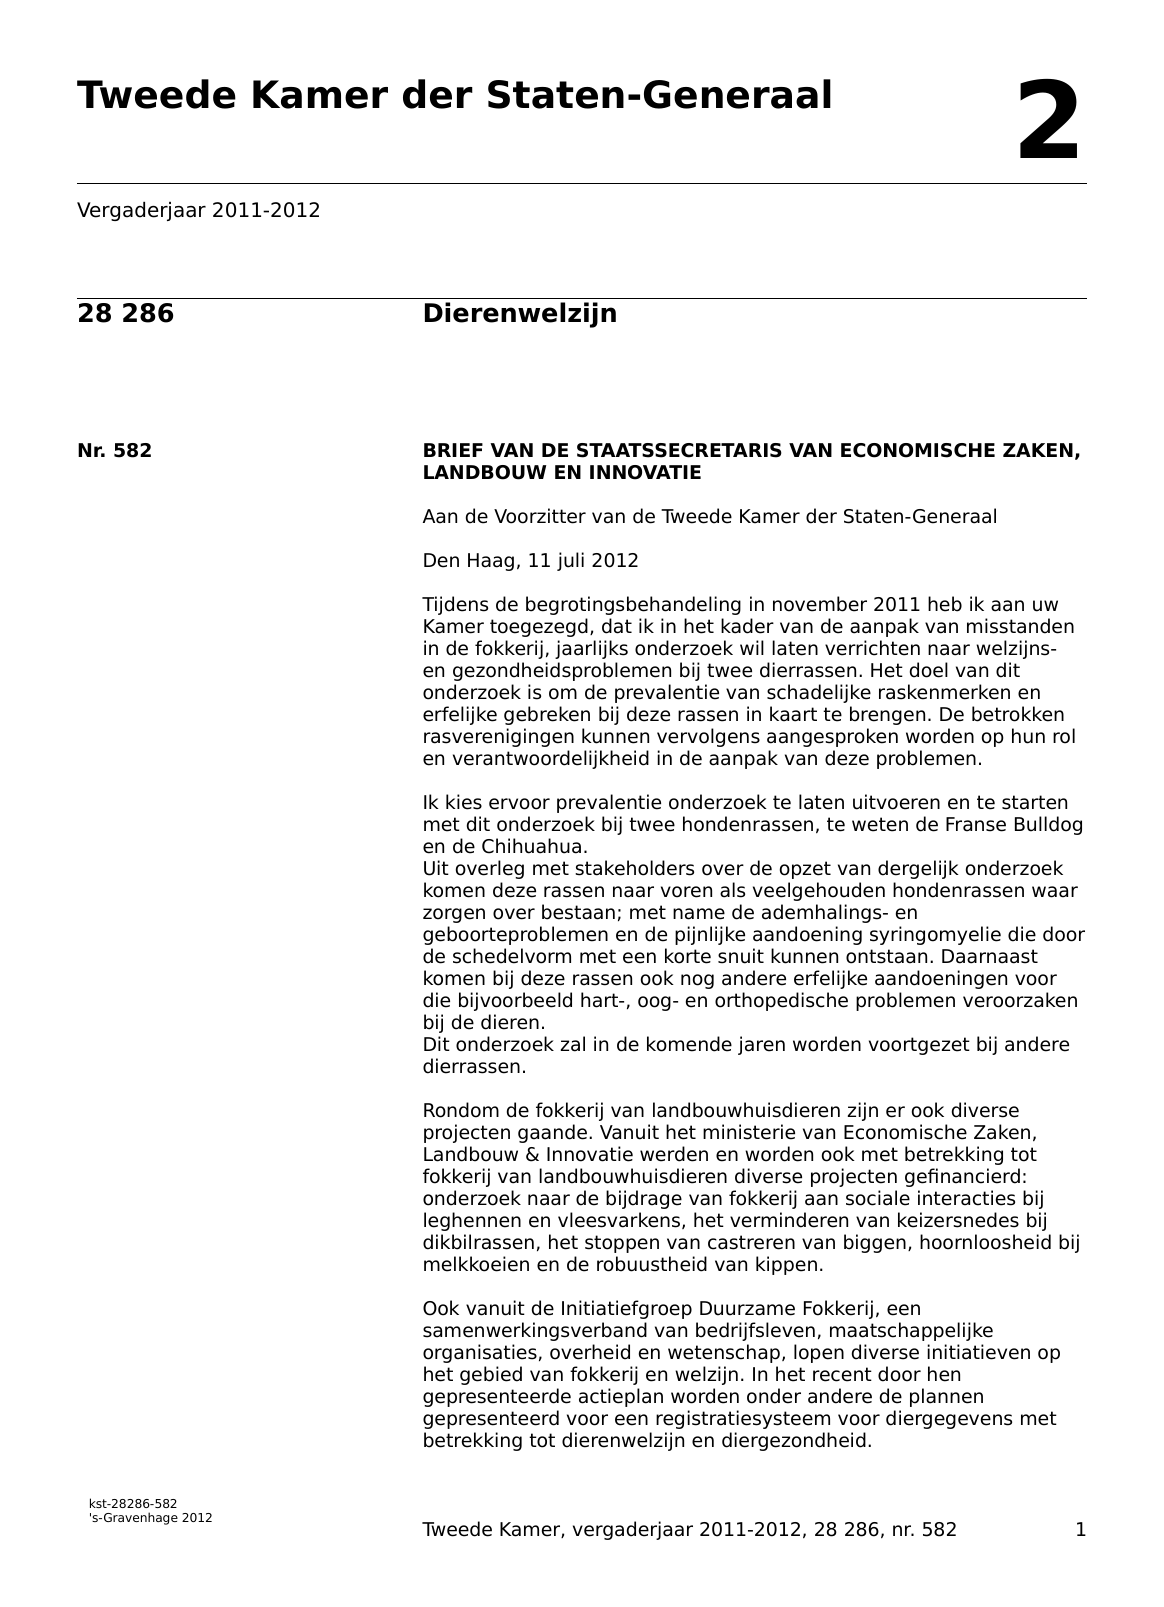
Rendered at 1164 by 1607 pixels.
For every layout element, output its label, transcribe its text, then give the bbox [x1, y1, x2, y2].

text Dit onderzoek zal in de komende jaren worden voortgezet bij andere dierrassen. [422, 1034, 1087, 1078]
text Ik kies ervoor prevalentie onderzoek te laten uitvoeren en te starten met dit onderzoek bij twee hondenrassen, te weten de Franse Bulldog en de Chihuahua. [422, 792, 1087, 858]
text Uit overleg met stakeholders over de opzet van dergelijk onderzoek komen deze rassen naar voren als veelgehouden hondenrassen waar zorgen over bestaan; met name de ademhalings- en geboorteproblemen en de pijnlijke aandoening syringomyelie die door de schedelvorm met een korte snuit kunnen ontstaan. Daarnaast komen bij deze rassen ook nog andere erfelijke aandoeningen voor die bijvoorbeeld hart-, oog- en orthopedische problemen veroorzaken bij de dieren. [422, 858, 1087, 1034]
text kst-28286-582 [88, 1497, 323, 1511]
text Tijdens de begrotingsbehandeling in november 2011 heb ik aan uw Kamer toegezegd, dat ik in het kader van de aanpak van misstanden in de fokkerij, jaarlijks onderzoek wil laten verrichten naar welzijns- en gezondheidsproblemen bij twee dierrassen. Het doel van dit onderzoek is om de prevalentie van schadelijke raskenmerken en erfelijke gebreken bij deze rassen in kaart te brengen. De betrokken rasverenigingen kunnen vervolgens aangesproken worden op hun rol en verantwoordelijkheid in de aanpak van deze problemen. [422, 594, 1087, 770]
text 's-Gravenhage 2012 [88, 1511, 323, 1525]
table_header Tweede Kamer der Staten-Generaal [77, 59, 886, 183]
subtitle Nr. 582 BRIEF VAN DE STAATSSECRETARIS VAN ECONOMISCHE ZAKEN, LANDBOUW EN INNOVATIE [77, 440, 1087, 484]
table_header 2 [886, 59, 1087, 183]
text Ook vanuit de Initiatiefgroep Duurzame Fokkerij, een samenwerkingsverband van bedrijfsleven, maatschappelijke organisaties, overheid en wetenschap, lopen diverse initiatieven op het gebied van fokkerij en welzijn. In het recent door hen gepresenteerde actieplan worden onder andere de plannen gepresenteerd voor een registratiesysteem voor diergegevens met betrekking tot dierenwelzijn en diergezondheid. [422, 1298, 1087, 1452]
table_cell Vergaderjaar 2011-2012 [77, 184, 1087, 298]
text Den Haag, 11 juli 2012 [422, 550, 1087, 572]
subtitle 28 286 Dierenwelzijn [77, 299, 1087, 329]
text Rondom de fokkerij van landbouwhuisdieren zijn er ook diverse projecten gaande. Vanuit het ministerie van Economische Zaken, Landbouw & Innovatie werden en worden ook met betrekking tot fokkerij van landbouwhuisdieren diverse projecten gefinancierd: onderzoek naar de bijdrage van fokkerij aan sociale interacties bij leghennen en vleesvarkens, het verminderen van keizersnedes bij dikbilrassen, het stoppen van castreren van biggen, hoornloosheid bij melkkoeien en de robuustheid van kippen. [422, 1100, 1087, 1276]
text Aan de Voorzitter van de Tweede Kamer der Staten-Generaal [422, 506, 1087, 528]
